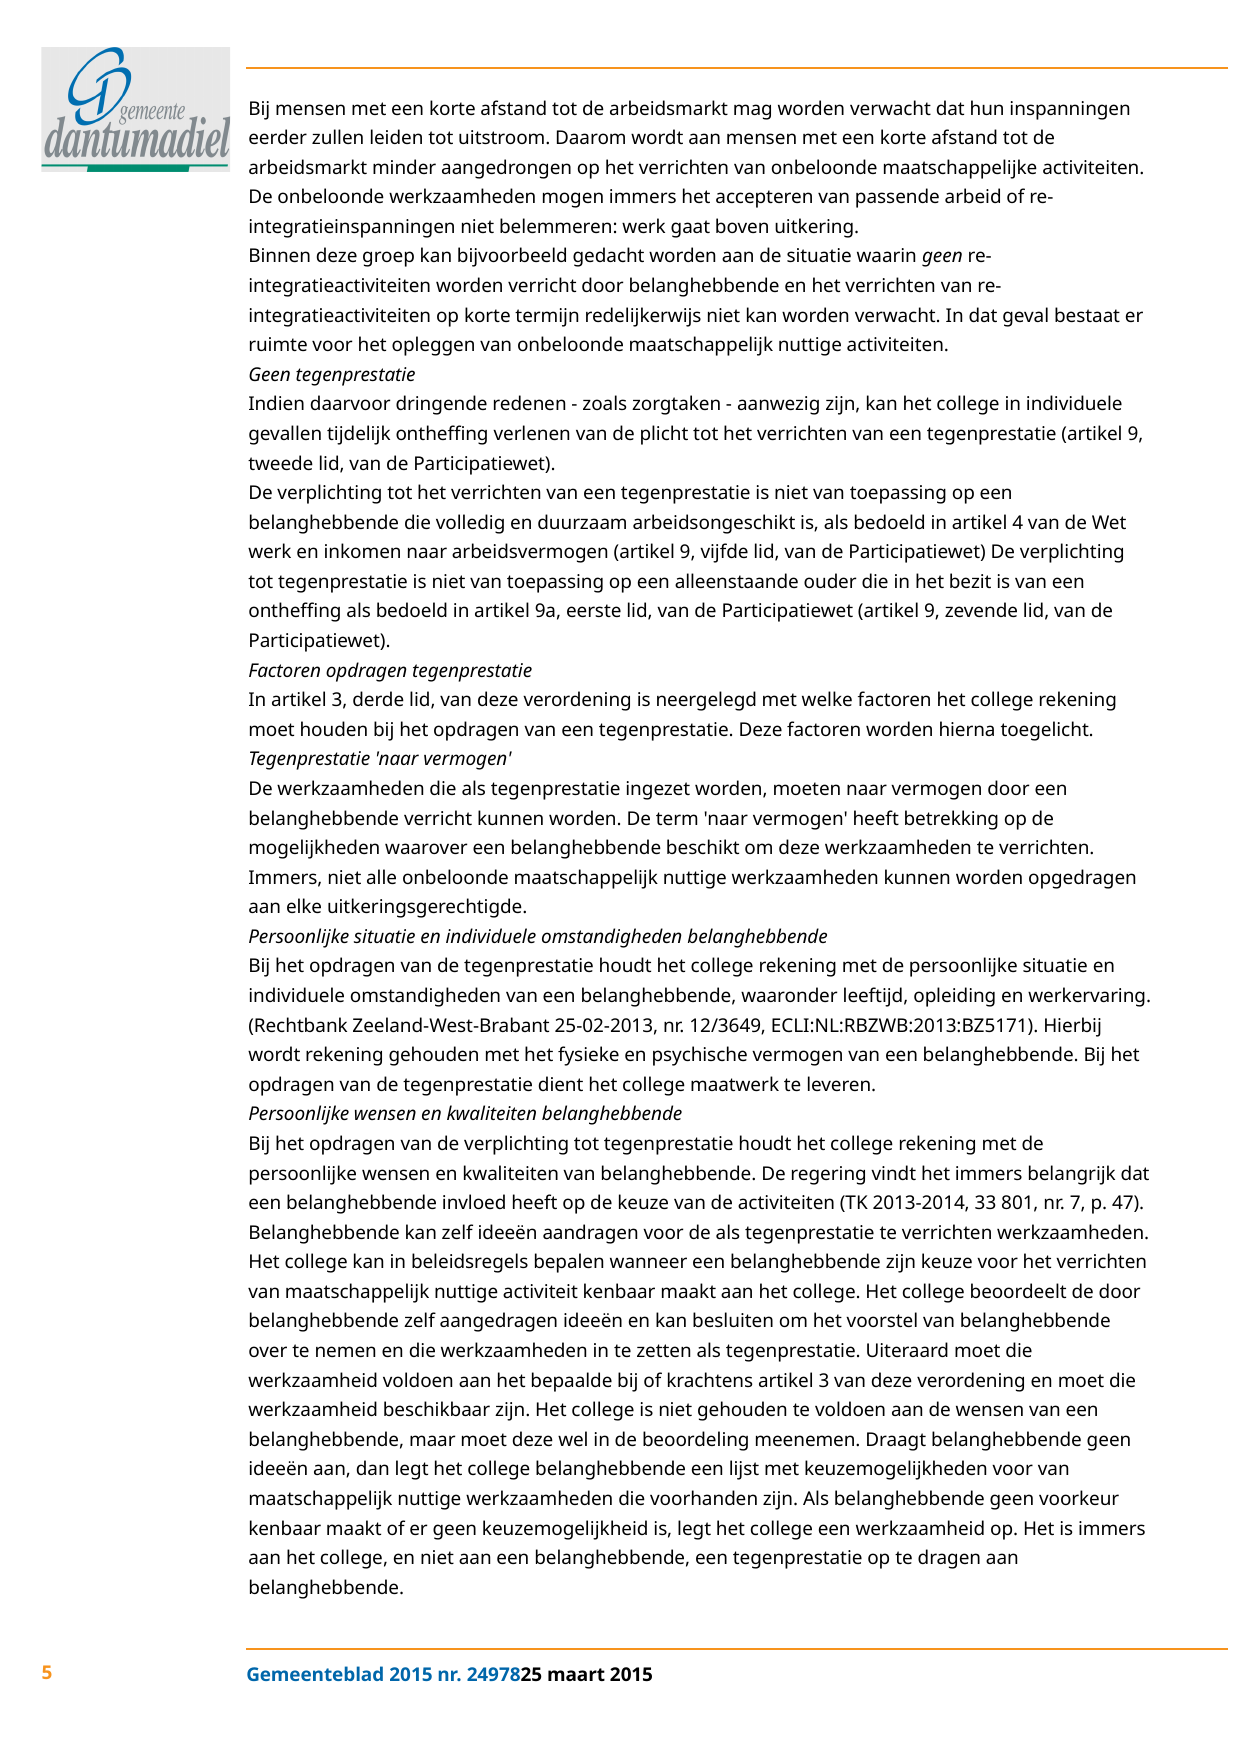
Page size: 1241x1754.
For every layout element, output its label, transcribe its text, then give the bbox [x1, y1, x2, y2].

text Bij mensen met een korte afstand tot de arbeidsmarkt mag worden verwacht dat hun inspanningen eerder zullen leiden tot uitstroom. Daarom wordt aan mensen met een korte afstand tot de arbeidsmarkt minder aangedrongen op het verrichten van onbeloonde maatschappelijke activiteiten. De onbeloonde werkzaamheden mogen immers het accepteren van passende arbeid of re-integratieinspanningen niet belemmeren: werk gaat boven uitkering. [248, 95, 1152, 239]
text Factoren opdragen tegenprestatie [248, 657, 1152, 683]
text Persoonlijke situatie en individuele omstandigheden belanghebbende [248, 923, 1152, 949]
text Binnen deze groep kan bijvoorbeeld gedacht worden aan de situatie waarin geen re-integratieactiviteiten worden verricht door belanghebbende en het verrichten van re-integratieactiviteiten op korte termijn redelijkerwijs niet kan worden verwacht. In dat geval bestaat er ruimte voor het opleggen van onbeloonde maatschappelijk nuttige activiteiten. [248, 243, 1152, 357]
text Bij het opdragen van de verplichting tot tegenprestatie houdt het college rekening met de persoonlijke wensen en kwaliteiten van belanghebbende. De regering vindt het immers belangrijk dat een belanghebbende invloed heeft op de keuze van de activiteiten (TK 2013-2014, 33 801, nr. 7, p. 47). Belanghebbende kan zelf ideeën aandragen voor de als tegenprestatie te verrichten werkzaamheden. Het college kan in beleidsregels bepalen wanneer een belanghebbende zijn keuze voor het verrichten van maatschappelijk nuttige activiteit kenbaar maakt aan het college. Het college beoordeelt de door belanghebbende zelf aangedragen ideeën en kan besluiten om het voorstel van belanghebbende over te nemen en die werkzaamheden in te zetten als tegenprestatie. Uiteraard moet die werkzaamheid voldoen aan het bepaalde bij of krachtens artikel 3 van deze verordening en moet die werkzaamheid beschikbaar zijn. Het college is niet gehouden te voldoen aan de wensen van een belanghebbende, maar moet deze wel in de beoordeling meenemen. Draagt belanghebbende geen ideeën aan, dan legt het college belanghebbende een lijst met keuzemogelijkheden voor van maatschappelijk nuttige werkzaamheden die voorhanden zijn. Als belanghebbende geen voorkeur kenbaar maakt of er geen keuzemogelijkheid is, legt het college een werkzaamheid op. Het is immers aan het college, en niet aan een belanghebbende, een tegenprestatie op te dragen aan belanghebbende. [248, 1130, 1152, 1600]
picture [41, 47, 231, 172]
text Persoonlijke wensen en kwaliteiten belanghebbende [248, 1101, 1152, 1126]
text Indien daarvoor dringende redenen - zoals zorgtaken - aanwezig zijn, kan het college in individuele gevallen tijdelijk ontheffing verlenen van de plicht tot het verrichten van een tegenprestatie (artikel 9, tweede lid, van de Participatiewet). [248, 391, 1152, 476]
text Geen tegenprestatie [248, 361, 1152, 387]
text Bij het opdragen van de tegenprestatie houdt het college rekening met de persoonlijke situatie en individuele omstandigheden van een belanghebbende, waaronder leeftijd, opleiding en werkervaring. (Rechtbank Zeeland-West-Brabant 25-02-2013, nr. 12/3649, ECLI:NL:RBZWB:2013:BZ5171). Hierbij wordt rekening gehouden met het fysieke en psychische vermogen van een belanghebbende. Bij het opdragen van de tegenprestatie dient het college maatwerk te leveren. [248, 953, 1152, 1097]
text De werkzaamheden die als tegenprestatie ingezet worden, moeten naar vermogen door een belanghebbende verricht kunnen worden. De term 'naar vermogen' heeft betrekking op de mogelijkheden waarover een belanghebbende beschikt om deze werkzaamheden te verrichten. Immers, niet alle onbeloonde maatschappelijk nuttige werkzaamheden kunnen worden opgedragen aan elke uitkeringsgerechtigde. [248, 775, 1152, 919]
text De verplichting tot het verrichten van een tegenprestatie is niet van toepassing op een belanghebbende die volledig en duurzaam arbeidsongeschikt is, als bedoeld in artikel 4 van de Wet werk en inkomen naar arbeidsvermogen (artikel 9, vijfde lid, van de Participatiewet) De verplichting tot tegenprestatie is niet van toepassing op een alleenstaande ouder die in het bezit is van een ontheffing als bedoeld in artikel 9a, eerste lid, van de Participatiewet (artikel 9, zevende lid, van de Participatiewet). [248, 479, 1152, 653]
text In artikel 3, derde lid, van deze verordening is neergelegd met welke factoren het college rekening moet houden bij het opdragen van een tegenprestatie. Deze factoren worden hierna toegelicht. [248, 686, 1152, 742]
text Tegenprestatie 'naar vermogen' [248, 746, 1152, 771]
